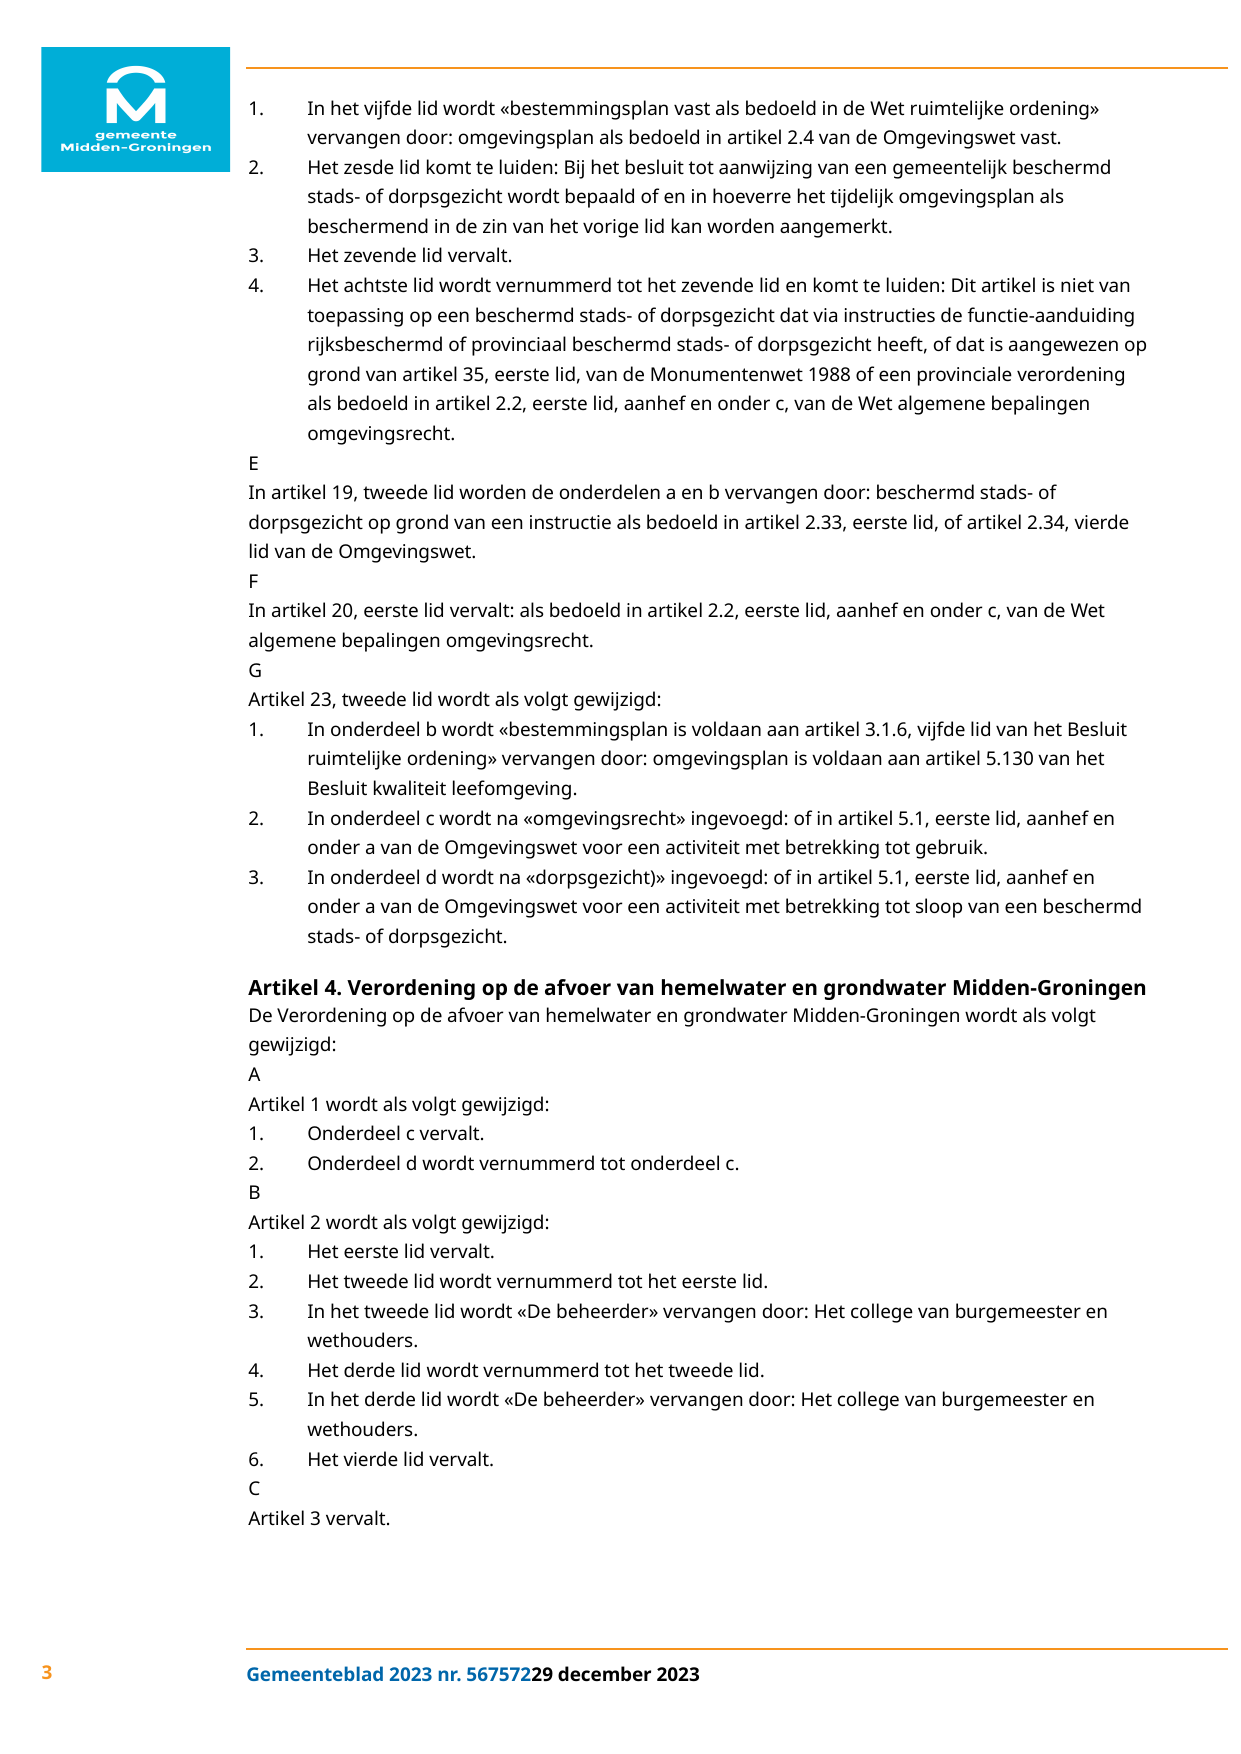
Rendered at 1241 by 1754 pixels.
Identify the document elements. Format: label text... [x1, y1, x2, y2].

text E [248, 450, 1152, 476]
text Artikel 3 vervalt. [248, 1505, 1152, 1531]
list In het vijfde lid wordt «bestemmingsplan vast als bedoeld in de Wet ruimtelijke ordening» vervangen door: omgevingsplan als bedoeld in artikel 2.4 van de Omgevingswet vast. [248, 95, 1152, 150]
text Artikel 23, tweede lid wordt als volgt gewijzigd: [248, 686, 1152, 712]
list In onderdeel b wordt «bestemmingsplan is voldaan aan artikel 3.1.6, vijfde lid van het Besluit ruimtelijke ordening» vervangen door: omgevingsplan is voldaan aan artikel 5.130 van het Besluit kwaliteit leefomgeving. [248, 716, 1152, 801]
picture [108, 66, 164, 82]
list In onderdeel d wordt na «dorpsgezicht)» ingevoegd: of in artikel 5.1, eerste lid, aanhef en onder a van de Omgevingswet voor een activiteit met betrekking tot sloop van een beschermd stads- of dorpsgezicht. [248, 864, 1152, 949]
text G [248, 657, 1152, 683]
list Het derde lid wordt vernummerd tot het tweede lid. [248, 1357, 1152, 1383]
list In het derde lid wordt «De beheerder» vervangen door: Het college van burgemeester en wethouders. [248, 1387, 1152, 1442]
list Het achtste lid wordt vernummerd tot het zevende lid en komt te luiden: Dit artikel is niet van toepassing op een beschermd stads- of dorpsgezicht dat via instructies de functie-aanduiding rijksbeschermd of provinciaal beschermd stads- of dorpsgezicht heeft, of dat is aangewezen op grond van artikel 35, eerste lid, van de Monumentenwet 1988 of een provinciale verordening als bedoeld in artikel 2.2, eerste lid, aanhef en onder c, van de Wet algemene bepalingen omgevingsrecht. [248, 272, 1152, 446]
list Het zesde lid komt te luiden: Bij het besluit tot aanwijzing van een gemeentelijk beschermd stads- of dorpsgezicht wordt bepaald of en in hoeverre het tijdelijk omgevingsplan als beschermend in de zin van het vorige lid kan worden aangemerkt. [248, 154, 1152, 239]
text F [248, 568, 1152, 594]
text Artikel 2 wordt als volgt gewijzigd: [248, 1209, 1152, 1235]
list Het tweede lid wordt vernummerd tot het eerste lid. [248, 1268, 1152, 1294]
list Het vierde lid vervalt. [248, 1446, 1152, 1471]
list Het zevende lid vervalt. [248, 243, 1152, 268]
text C [248, 1475, 1152, 1501]
list In het tweede lid wordt «De beheerder» vervangen door: Het college van burgemeester en wethouders. [248, 1298, 1152, 1353]
picture [184, 146, 190, 153]
text De Verordening op de afvoer van hemelwater en grondwater Midden-Groningen wordt als volgt gewijzigd: [248, 1002, 1152, 1057]
list Onderdeel d wordt vernummerd tot onderdeel c. [248, 1150, 1152, 1176]
text In artikel 19, tweede lid worden de onderdelen a en b vervangen door: beschermd stads- of dorpsgezicht op grond van een instructie als bedoeld in artikel 2.33, eerste lid, of artikel 2.34, vierde lid van de Omgevingswet. [248, 479, 1152, 564]
text In artikel 20, eerste lid vervalt: als bedoeld in artikel 2.2, eerste lid, aanhef en onder c, van de Wet algemene bepalingen omgevingsrecht. [248, 598, 1152, 653]
text Artikel 4. Verordening op de afvoer van hemelwater en grondwater Midden-Groningen [248, 973, 1152, 1002]
picture [107, 89, 165, 122]
text B [248, 1179, 1152, 1205]
list Onderdeel c vervalt. [248, 1120, 1152, 1146]
list Het eerste lid vervalt. [248, 1239, 1152, 1264]
text A [248, 1061, 1152, 1087]
text Artikel 1 wordt als volgt gewijzigd: [248, 1091, 1152, 1116]
list In onderdeel c wordt na «omgevingsrecht» ingevoegd: of in artikel 5.1, eerste lid, aanhef en onder a van de Omgevingswet voor een activiteit met betrekking tot gebruik. [248, 805, 1152, 860]
